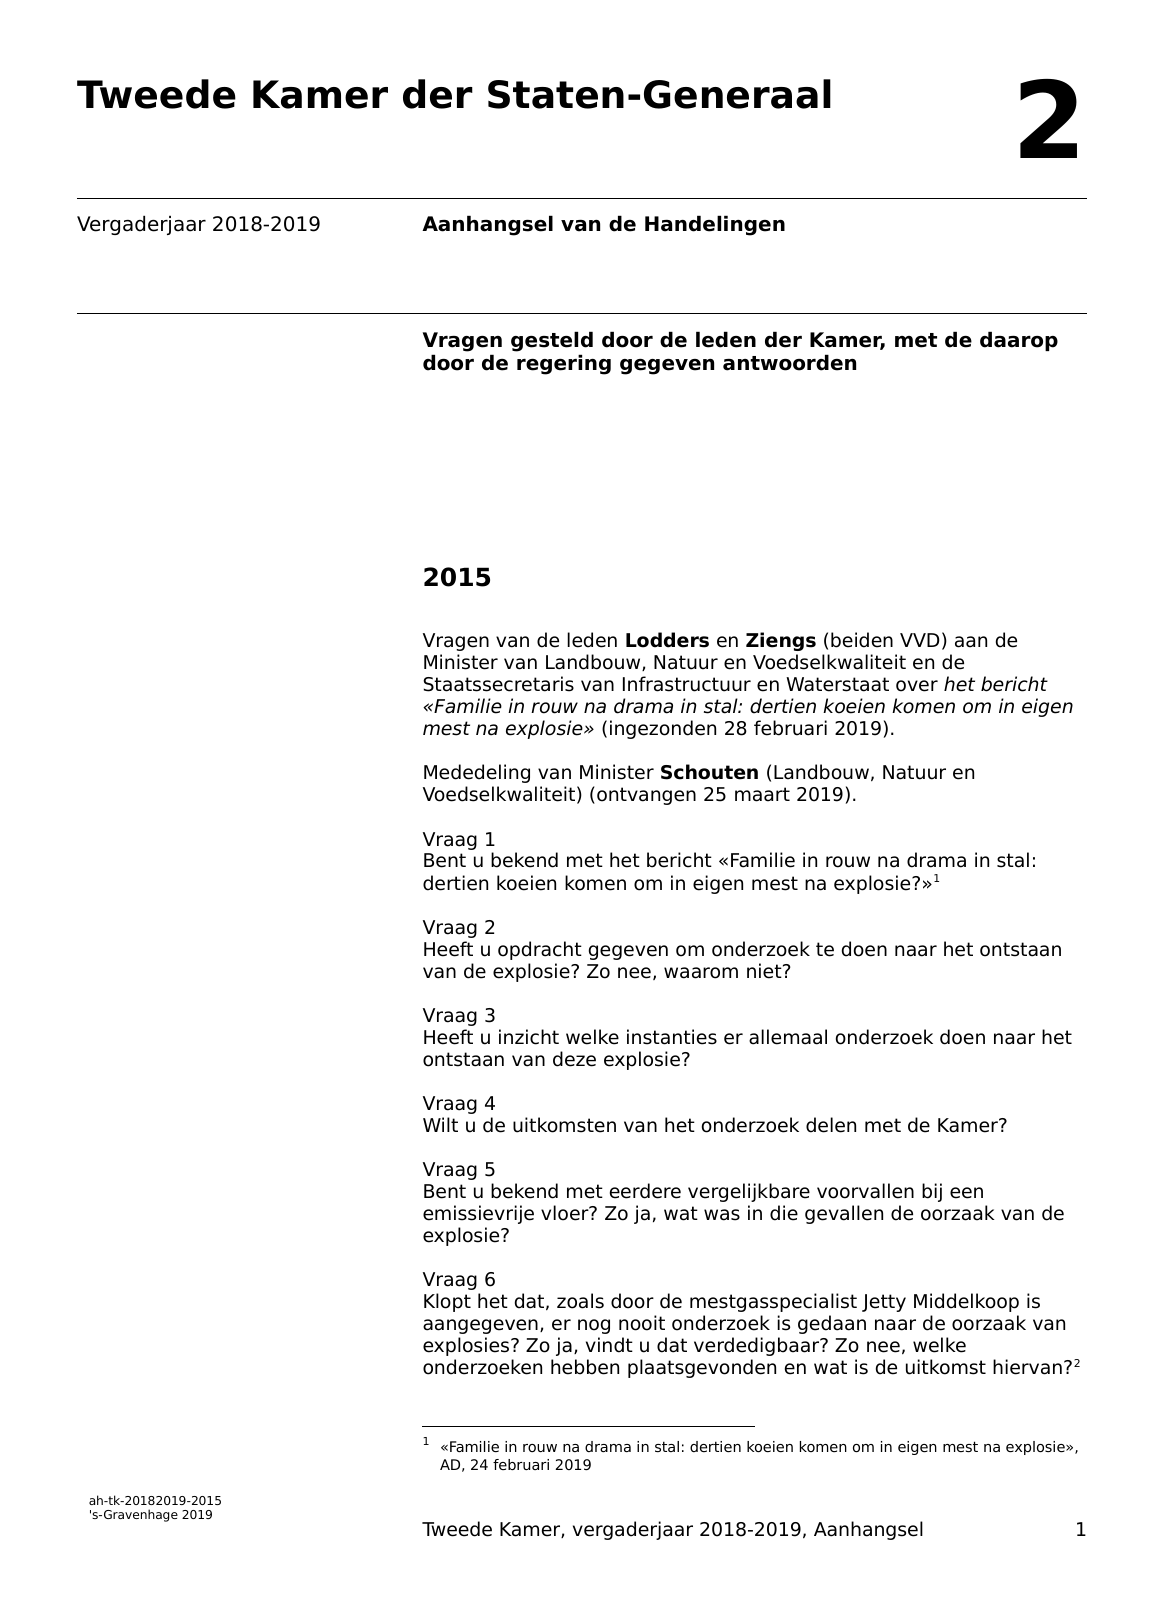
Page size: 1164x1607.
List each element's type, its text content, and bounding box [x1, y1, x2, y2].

text Wilt u de uitkomsten van het onderzoek delen met de Kamer? [422, 1115, 1087, 1137]
text Vraag 4 [422, 1093, 1087, 1115]
text 's-Gravenhage 2019 [88, 1508, 323, 1522]
table_header Tweede Kamer der Staten-Generaal [77, 59, 886, 198]
text Vraag 2 [422, 917, 1087, 938]
table_cell Vragen gesteld door de leden der Kamer, met de daarop door de regering gegeven antwoorden [422, 314, 1087, 375]
table_cell [77, 314, 422, 375]
text ah-tk-20182019-2015 [88, 1494, 323, 1508]
text Heeft u opdracht gegeven om onderzoek te doen naar het ontstaan van de explosie? Zo nee, waarom niet? [422, 938, 1087, 982]
text Klopt het dat, zoals door de mestgasspecialist Jetty Middelkoop is aangegeven, er nog nooit onderzoek is gedaan naar de oorzaak van explosies? Zo ja, vindt u dat verdedigbaar? Zo nee, welke onderzoeken hebben plaatsgevonden en wat is de uitkomst hiervan? [422, 1291, 1087, 1379]
text Vraag 3 [422, 1005, 1087, 1027]
text Vraag 5 [422, 1159, 1087, 1181]
text «Familie in rouw na drama in stal: dertien koeien komen om in eigen mest na explosie», AD, 24 februari 2019 [422, 1435, 1087, 1474]
text Bent u bekend met het bericht «Familie in rouw na drama in stal: dertien koeien komen om in eigen mest na explosie?» [422, 850, 1087, 894]
table_cell Aanhangsel van de Handelingen [422, 199, 1087, 313]
table_header 2 [886, 59, 1087, 198]
text Vraag 1 [422, 828, 1087, 850]
text Mededeling van Minister Schouten (Landbouw, Natuur en Voedselkwaliteit) (ontvangen 25 maart 2019). [422, 762, 1087, 806]
table_cell Vergaderjaar 2018-2019 [77, 199, 422, 313]
text Bent u bekend met eerdere vergelijkbare voorvallen bij een emissievrije vloer? Zo ja, wat was in die gevallen de oorzaak van de explosie? [422, 1181, 1087, 1247]
text Vragen van de leden Lodders en Ziengs (beiden VVD) aan de Minister van Landbouw, Natuur en Voedselkwaliteit en de Staatssecretaris van Infrastructuur en Waterstaat over het bericht «Familie in rouw na drama in stal: dertien koeien komen om in eigen mest na explosie» (ingezonden 28 februari 2019). [422, 630, 1087, 740]
text Vraag 6 [422, 1269, 1087, 1291]
text Heeft u inzicht welke instanties er allemaal onderzoek doen naar het ontstaan van deze explosie? [422, 1027, 1087, 1071]
text 2015 [422, 563, 1087, 592]
